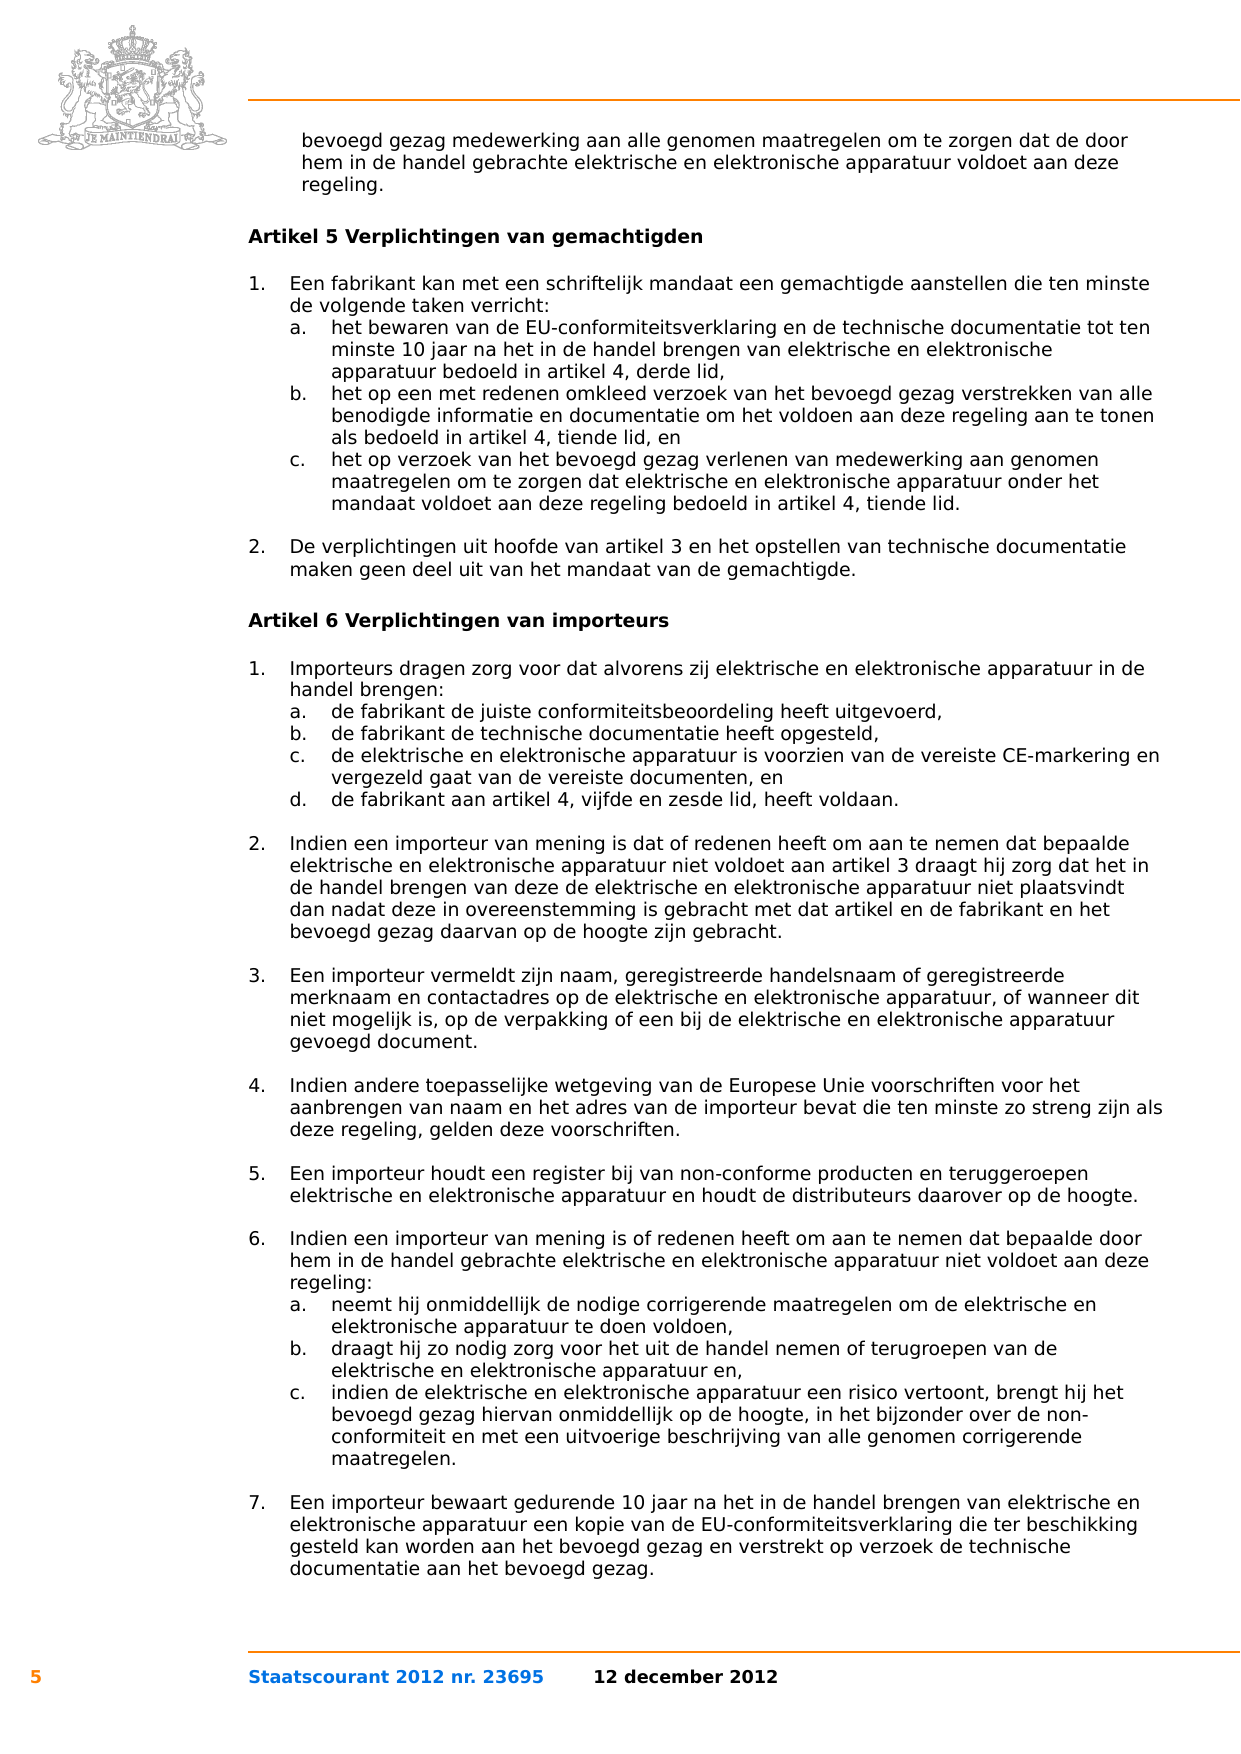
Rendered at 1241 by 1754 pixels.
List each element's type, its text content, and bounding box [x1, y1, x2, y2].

text c. het op verzoek van het bevoegd gezag verlenen van medewerking aan genomen maatregelen om te zorgen dat elektrische en elektronische apparatuur onder het mandaat voldoet aan deze regeling bedoeld in artikel 4, tiende lid. [289, 449, 1163, 514]
text b. draagt hij zo nodig zorg voor het uit de handel nemen of terugroepen van de elektrische en elektronische apparatuur en, [289, 1338, 1163, 1382]
subtitle Artikel 5 Verplichtingen van gemachtigden [248, 226, 1163, 248]
text a. het bewaren van de EU-conformiteitsverklaring en de technische documentatie tot ten minste 10 jaar na het in de handel brengen van elektrische en elektronische apparatuur bedoeld in artikel 4, derde lid, [289, 317, 1163, 383]
text 6. Indien een importeur van mening is of redenen heeft om aan te nemen dat bepaalde door hem in de handel gebrachte elektrische en elektronische apparatuur niet voldoet aan deze regeling: [248, 1228, 1163, 1294]
text 1. Een fabrikant kan met een schriftelijk mandaat een gemachtigde aanstellen die ten minste de volgende taken verricht: [248, 273, 1163, 317]
text b. de fabrikant de technische documentatie heeft opgesteld, [289, 723, 1163, 745]
text 2. De verplichtingen uit hoofde van artikel 3 en het opstellen van technische documentatie maken geen deel uit van het mandaat van de gemachtigde. [248, 536, 1163, 580]
text c. indien de elektrische en elektronische apparatuur een risico vertoont, brengt hij het bevoegd gezag hiervan onmiddellijk op de hoogte, in het bijzonder over de non-conformiteit en met een uitvoerige beschrijving van alle genomen corrigerende maatregelen. [289, 1382, 1163, 1470]
text 7. Een importeur bewaart gedurende 10 jaar na het in de handel brengen van elektrische en elektronische apparatuur een kopie van de EU-conformiteitsverklaring die ter beschikking gesteld kan worden aan het bevoegd gezag en verstrekt op verzoek de technische documentatie aan het bevoegd gezag. [248, 1492, 1163, 1580]
picture [38, 25, 227, 150]
text 1. Importeurs dragen zorg voor dat alvorens zij elektrische en elektronische apparatuur in de handel brengen: [248, 657, 1163, 701]
text 2. Indien een importeur van mening is dat of redenen heeft om aan te nemen dat bepaalde elektrische en elektronische apparatuur niet voldoet aan artikel 3 draagt hij zorg dat het in de handel brengen van deze de elektrische en elektronische apparatuur niet plaatsvindt dan nadat deze in overeenstemming is gebracht met dat artikel en de fabrikant en het bevoegd gezag daarvan op de hoogte zijn gebracht. [248, 833, 1163, 943]
text c. de elektrische en elektronische apparatuur is voorzien van de vereiste CE-markering en vergezeld gaat van de vereiste documenten, en [289, 745, 1163, 789]
text d. de fabrikant aan artikel 4, vijfde en zesde lid, heeft voldaan. [289, 789, 1163, 811]
subtitle Artikel 6 Verplichtingen van importeurs [248, 610, 1163, 632]
text bevoegd gezag medewerking aan alle genomen maatregelen om te zorgen dat de door hem in de handel gebrachte elektrische en elektronische apparatuur voldoet aan deze regeling. [248, 130, 1163, 196]
text 3. Een importeur vermeldt zijn naam, geregistreerde handelsnaam of geregistreerde merknaam en contactadres op de elektrische en elektronische apparatuur, of wanneer dit niet mogelijk is, op de verpakking of een bij de elektrische en elektronische apparatuur gevoegd document. [248, 965, 1163, 1053]
text 4. Indien andere toepasselijke wetgeving van de Europese Unie voorschriften voor het aanbrengen van naam en het adres van de importeur bevat die ten minste zo streng zijn als deze regeling, gelden deze voorschriften. [248, 1075, 1163, 1141]
text a. de fabrikant de juiste conformiteitsbeoordeling heeft uitgevoerd, [289, 701, 1163, 723]
text b. het op een met redenen omkleed verzoek van het bevoegd gezag verstrekken van alle benodigde informatie en documentatie om het voldoen aan deze regeling aan te tonen als bedoeld in artikel 4, tiende lid, en [289, 383, 1163, 449]
text 5. Een importeur houdt een register bij van non-conforme producten en teruggeroepen elektrische en elektronische apparatuur en houdt de distributeurs daarover op de hoogte. [248, 1162, 1163, 1206]
text a. neemt hij onmiddellijk de nodige corrigerende maatregelen om de elektrische en elektronische apparatuur te doen voldoen, [289, 1294, 1163, 1338]
